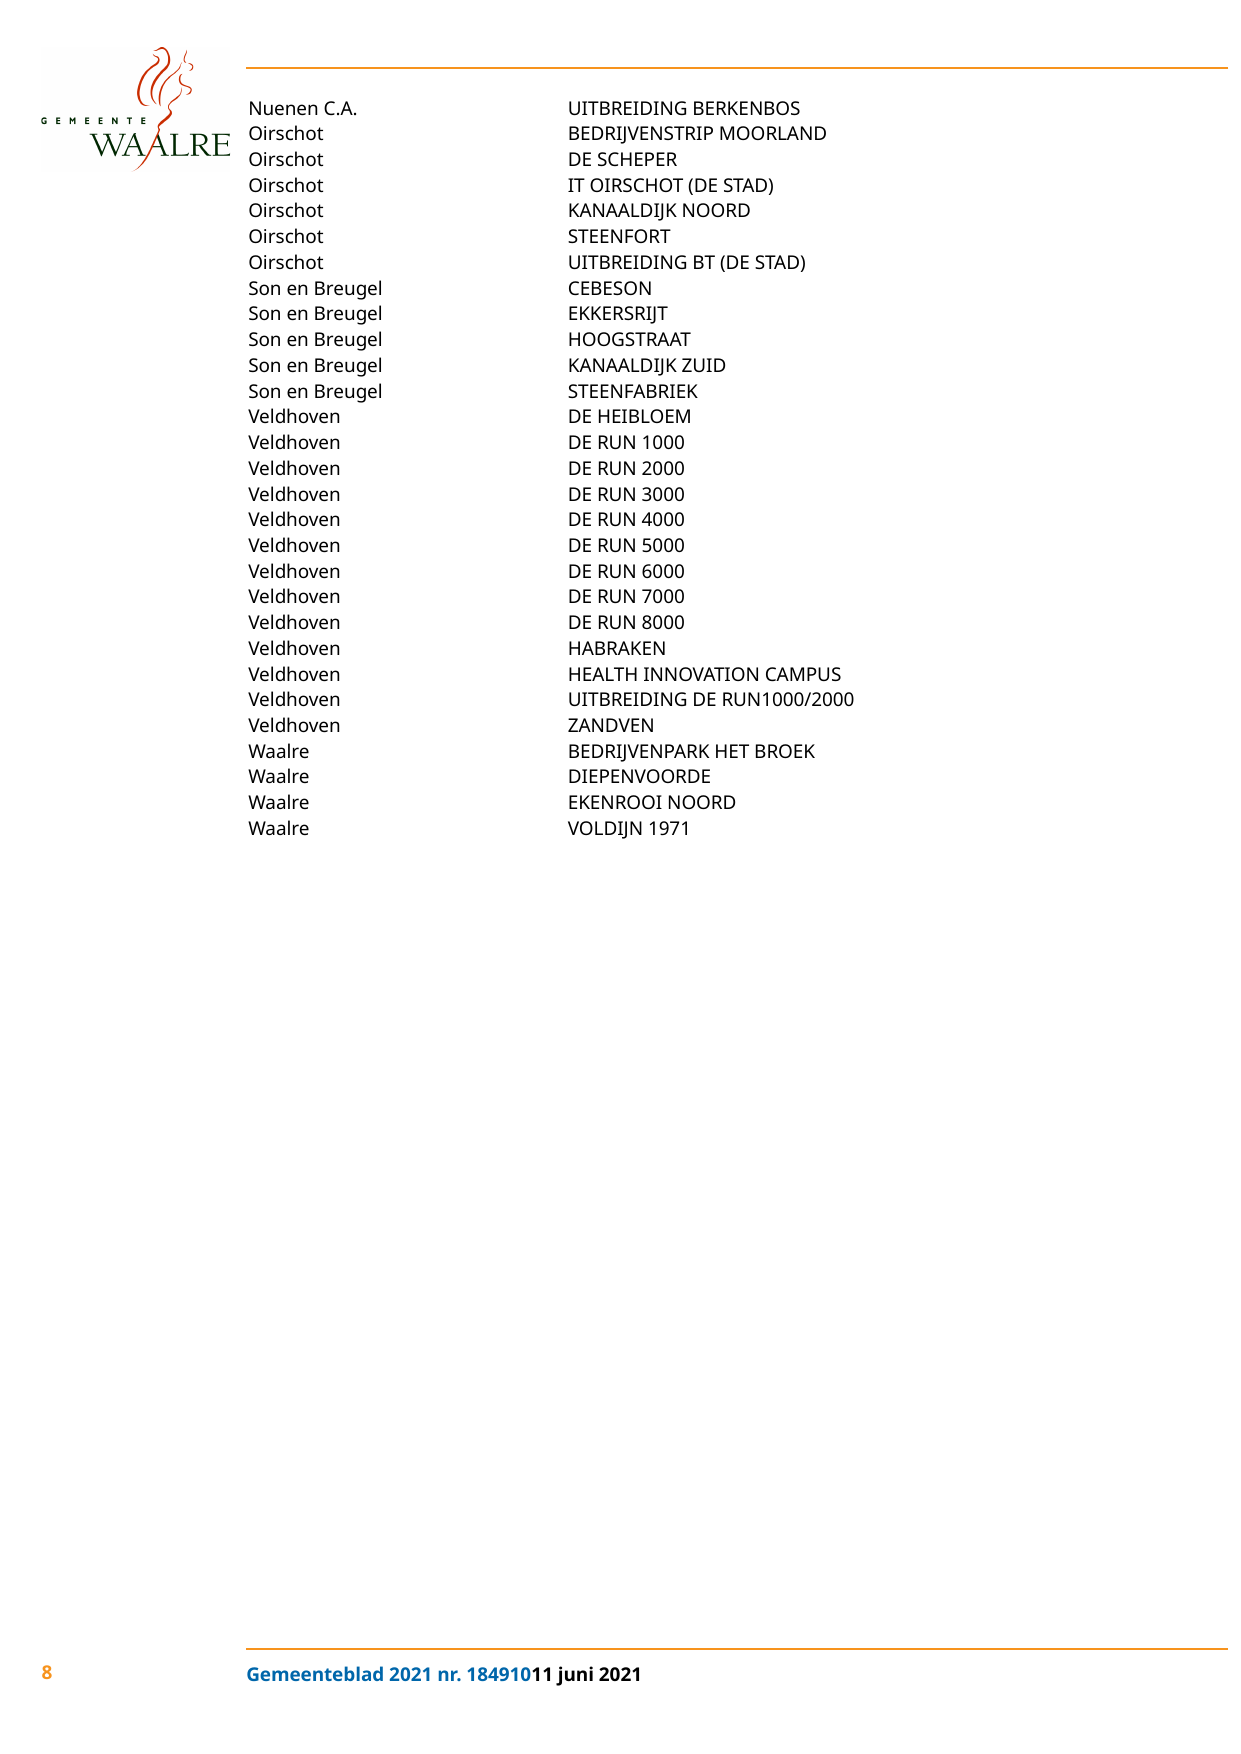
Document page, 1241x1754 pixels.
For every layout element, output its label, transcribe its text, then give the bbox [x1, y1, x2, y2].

picture [41, 47, 231, 172]
table_cell Son en Breugel [248, 275, 568, 301]
table_cell Veldhoven [248, 558, 568, 584]
table_cell DE RUN 5000 [568, 532, 1152, 558]
table_cell Oirschot [248, 249, 568, 275]
table_cell Veldhoven [248, 687, 568, 712]
table_cell Veldhoven [248, 712, 568, 738]
table_cell UITBREIDING BT (DE STAD) [568, 249, 1152, 275]
table_cell EKENROOI NOORD [568, 790, 1152, 815]
table_cell STEENFORT [568, 224, 1152, 249]
table_cell BEDRIJVENPARK HET BROEK [568, 738, 1152, 764]
table_cell EKKERSRIJT [568, 301, 1152, 326]
table_cell BEDRIJVENSTRIP MOORLAND [568, 121, 1152, 146]
table_cell DIEPENVOORDE [568, 764, 1152, 789]
table_cell Veldhoven [248, 506, 568, 532]
table_cell HEALTH INNOVATION CAMPUS [568, 661, 1152, 687]
table_cell Nuenen C.A. [248, 95, 568, 121]
table_cell Oirschot [248, 198, 568, 223]
table_cell STEENFABRIEK [568, 378, 1152, 403]
table_cell DE RUN 4000 [568, 506, 1152, 532]
table_cell KANAALDIJK NOORD [568, 198, 1152, 223]
table_cell Oirschot [248, 172, 568, 198]
table_cell Son en Breugel [248, 352, 568, 378]
table_cell Waalre [248, 738, 568, 764]
table_cell HOOGSTRAAT [568, 326, 1152, 352]
table_cell DE RUN 3000 [568, 481, 1152, 506]
table_cell Waalre [248, 815, 568, 841]
table_cell DE RUN 6000 [568, 558, 1152, 584]
table_cell Veldhoven [248, 661, 568, 687]
table_cell Veldhoven [248, 455, 568, 481]
table_cell CEBESON [568, 275, 1152, 301]
table_cell Son en Breugel [248, 326, 568, 352]
table_cell DE RUN 2000 [568, 455, 1152, 481]
table_cell DE RUN 8000 [568, 609, 1152, 635]
table_cell DE RUN 7000 [568, 584, 1152, 609]
table_cell Oirschot [248, 121, 568, 146]
table_cell Veldhoven [248, 584, 568, 609]
table_cell Veldhoven [248, 429, 568, 455]
table_cell Waalre [248, 764, 568, 789]
table_cell KANAALDIJK ZUID [568, 352, 1152, 378]
table_cell UITBREIDING DE RUN1000/2000 [568, 687, 1152, 712]
table_cell Oirschot [248, 224, 568, 249]
table_cell HABRAKEN [568, 635, 1152, 661]
table_cell ZANDVEN [568, 712, 1152, 738]
table_cell Waalre [248, 790, 568, 815]
table_cell DE HEIBLOEM [568, 404, 1152, 429]
table_cell Veldhoven [248, 609, 568, 635]
table_cell Veldhoven [248, 635, 568, 661]
table_cell DE RUN 1000 [568, 429, 1152, 455]
table_cell Veldhoven [248, 532, 568, 558]
table_cell Son en Breugel [248, 378, 568, 403]
table_cell DE SCHEPER [568, 146, 1152, 172]
table_cell VOLDIJN 1971 [568, 815, 1152, 841]
table_cell UITBREIDING BERKENBOS [568, 95, 1152, 121]
table_cell IT OIRSCHOT (DE STAD) [568, 172, 1152, 198]
table_cell Oirschot [248, 146, 568, 172]
table_cell Veldhoven [248, 404, 568, 429]
table_cell Son en Breugel [248, 301, 568, 326]
table_cell Veldhoven [248, 481, 568, 506]
